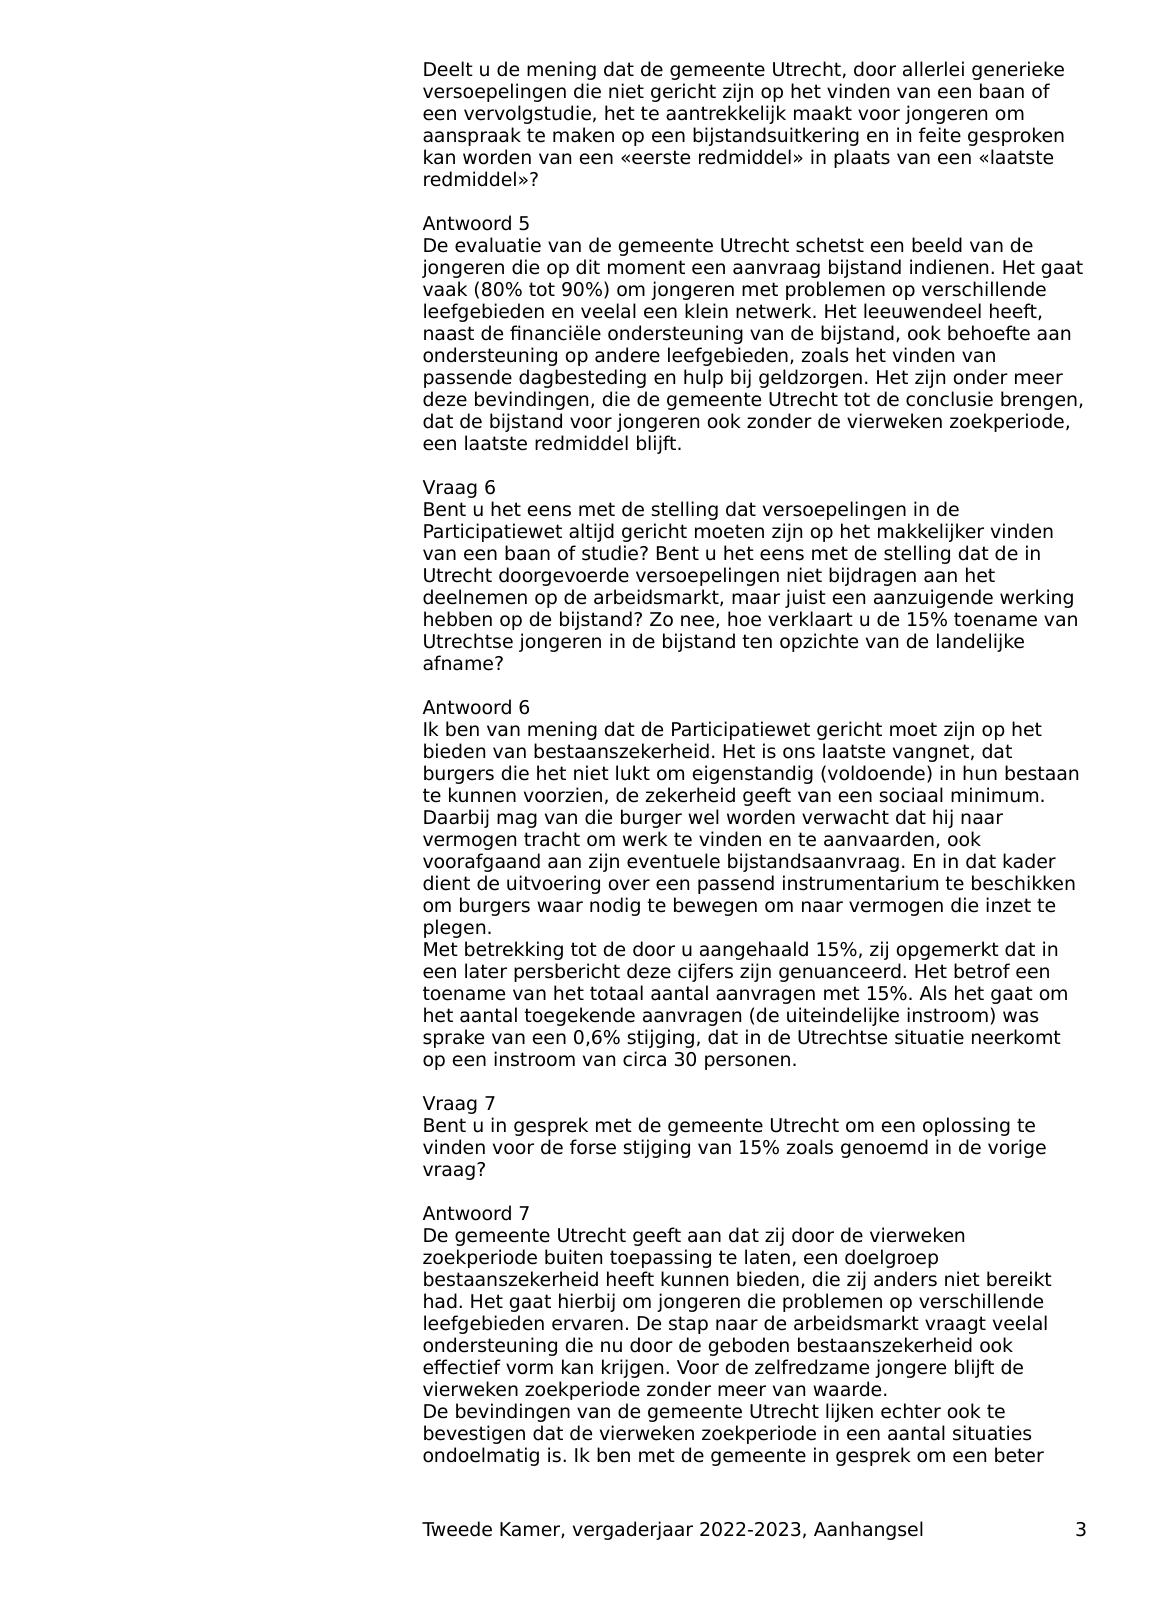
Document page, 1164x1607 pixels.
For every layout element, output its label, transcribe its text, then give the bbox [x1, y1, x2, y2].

text De gemeente Utrecht geeft aan dat zij door de vierweken zoekperiode buiten toepassing te laten, een doelgroep bestaanszekerheid heeft kunnen bieden, die zij anders niet bereikt had. Het gaat hierbij om jongeren die problemen op verschillende leefgebieden ervaren. De stap naar de arbeidsmarkt vraagt veelal ondersteuning die nu door de geboden bestaanszekerheid ook effectief vorm kan krijgen. Voor de zelfredzame jongere blijft de vierweken zoekperiode zonder meer van waarde. [422, 1225, 1087, 1401]
text Antwoord 5 [422, 213, 1087, 235]
text Vraag 6 [422, 477, 1087, 499]
text Antwoord 6 [422, 697, 1087, 719]
text Deelt u de mening dat de gemeente Utrecht, door allerlei generieke versoepelingen die niet gericht zijn op het vinden van een baan of een vervolgstudie, het te aantrekkelijk maakt voor jongeren om aanspraak te maken op een bijstandsuitkering en in feite gesproken kan worden van een «eerste redmiddel» in plaats van een «laatste redmiddel»? [422, 59, 1087, 191]
text De bevindingen van de gemeente Utrecht lijken echter ook te bevestigen dat de vierweken zoekperiode in een aantal situaties ondoelmatig is. Ik ben met de gemeente in gesprek om een beter [422, 1401, 1087, 1467]
text Vraag 7 [422, 1093, 1087, 1115]
text Antwoord 7 [422, 1203, 1087, 1225]
text Bent u in gesprek met de gemeente Utrecht om een oplossing te vinden voor de forse stijging van 15% zoals genoemd in de vorige vraag? [422, 1115, 1087, 1181]
text Met betrekking tot de door u aangehaald 15%, zij opgemerkt dat in een later persbericht deze cijfers zijn genuanceerd. Het betrof een toename van het totaal aantal aanvragen met 15%. Als het gaat om het aantal toegekende aanvragen (de uiteindelijke instroom) was sprake van een 0,6% stijging, dat in de Utrechtse situatie neerkomt op een instroom van circa 30 personen. [422, 939, 1087, 1071]
text De evaluatie van de gemeente Utrecht schetst een beeld van de jongeren die op dit moment een aanvraag bijstand indienen. Het gaat vaak (80% tot 90%) om jongeren met problemen op verschillende leefgebieden en veelal een klein netwerk. Het leeuwendeel heeft, naast de financiële ondersteuning van de bijstand, ook behoefte aan ondersteuning op andere leefgebieden, zoals het vinden van passende dagbesteding en hulp bij geldzorgen. Het zijn onder meer deze bevindingen, die de gemeente Utrecht tot de conclusie brengen, dat de bijstand voor jongeren ook zonder de vierweken zoekperiode, een laatste redmiddel blijft. [422, 235, 1087, 455]
text Ik ben van mening dat de Participatiewet gericht moet zijn op het bieden van bestaanszekerheid. Het is ons laatste vangnet, dat burgers die het niet lukt om eigenstandig (voldoende) in hun bestaan te kunnen voorzien, de zekerheid geeft van een sociaal minimum. Daarbij mag van die burger wel worden verwacht dat hij naar vermogen tracht om werk te vinden en te aanvaarden, ook voorafgaand aan zijn eventuele bijstandsaanvraag. En in dat kader dient de uitvoering over een passend instrumentarium te beschikken om burgers waar nodig te bewegen om naar vermogen die inzet te plegen. [422, 719, 1087, 939]
text Bent u het eens met de stelling dat versoepelingen in de Participatiewet altijd gericht moeten zijn op het makkelijker vinden van een baan of studie? Bent u het eens met de stelling dat de in Utrecht doorgevoerde versoepelingen niet bijdragen aan het deelnemen op de arbeidsmarkt, maar juist een aanzuigende werking hebben op de bijstand? Zo nee, hoe verklaart u de 15% toename van Utrechtse jongeren in de bijstand ten opzichte van de landelijke afname? [422, 499, 1087, 675]
